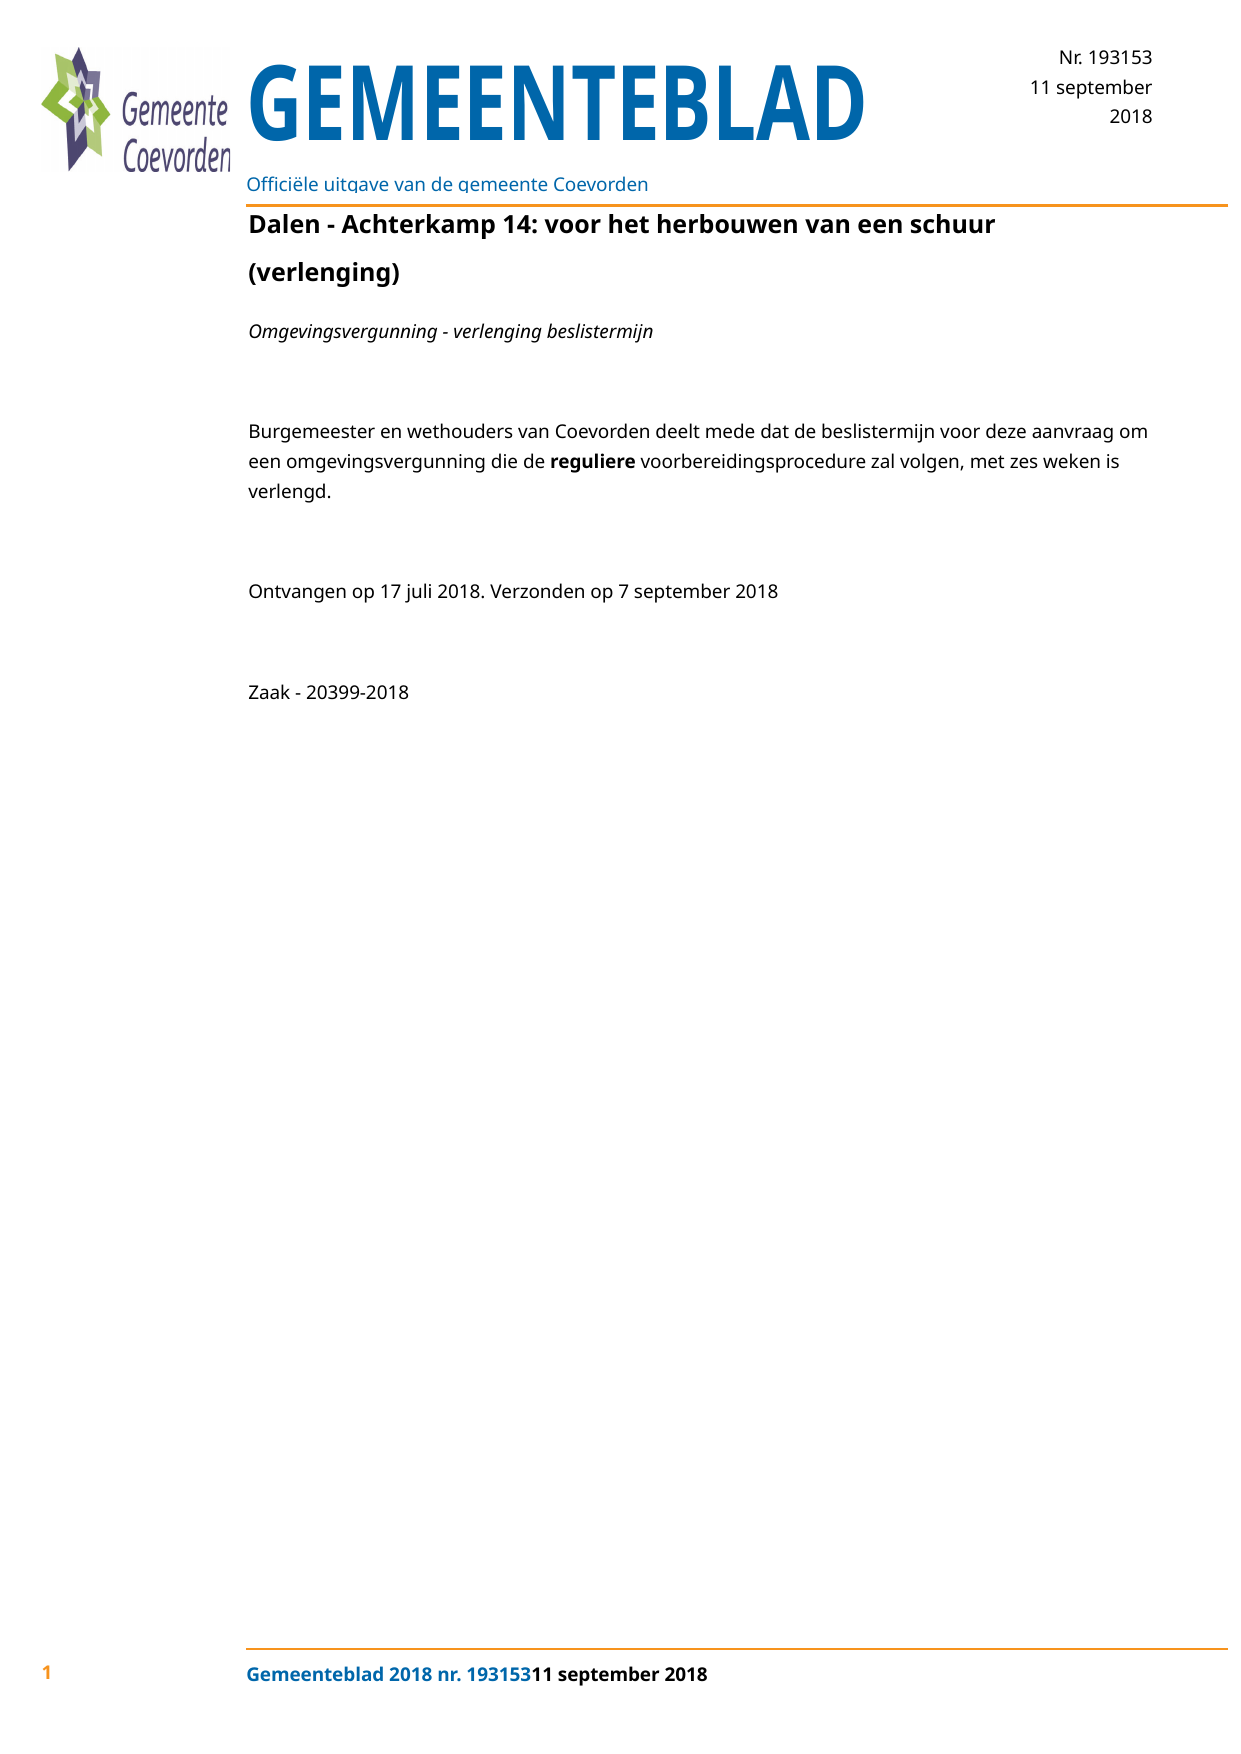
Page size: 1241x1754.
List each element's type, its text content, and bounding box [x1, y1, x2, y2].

text Omgevingsvergunning - verlenging beslistermijn [248, 318, 1152, 344]
text Ontvangen op 17 juli 2018. Verzonden op 7 september 2018 [248, 579, 1152, 604]
text Burgemeester en wethouders van Coevorden deelt mede dat de beslistermijn voor deze aanvraag om een omgevingsvergunning die de reguliere voorbereidingsprocedure zal volgen, met zes weken is verlengd. [248, 419, 1152, 504]
text Zaak - 20399-2018 [248, 679, 1152, 705]
text Dalen - Achterkamp 14: voor het herbouwen van een schuur (verlenging) [248, 207, 1152, 288]
picture [41, 47, 231, 172]
